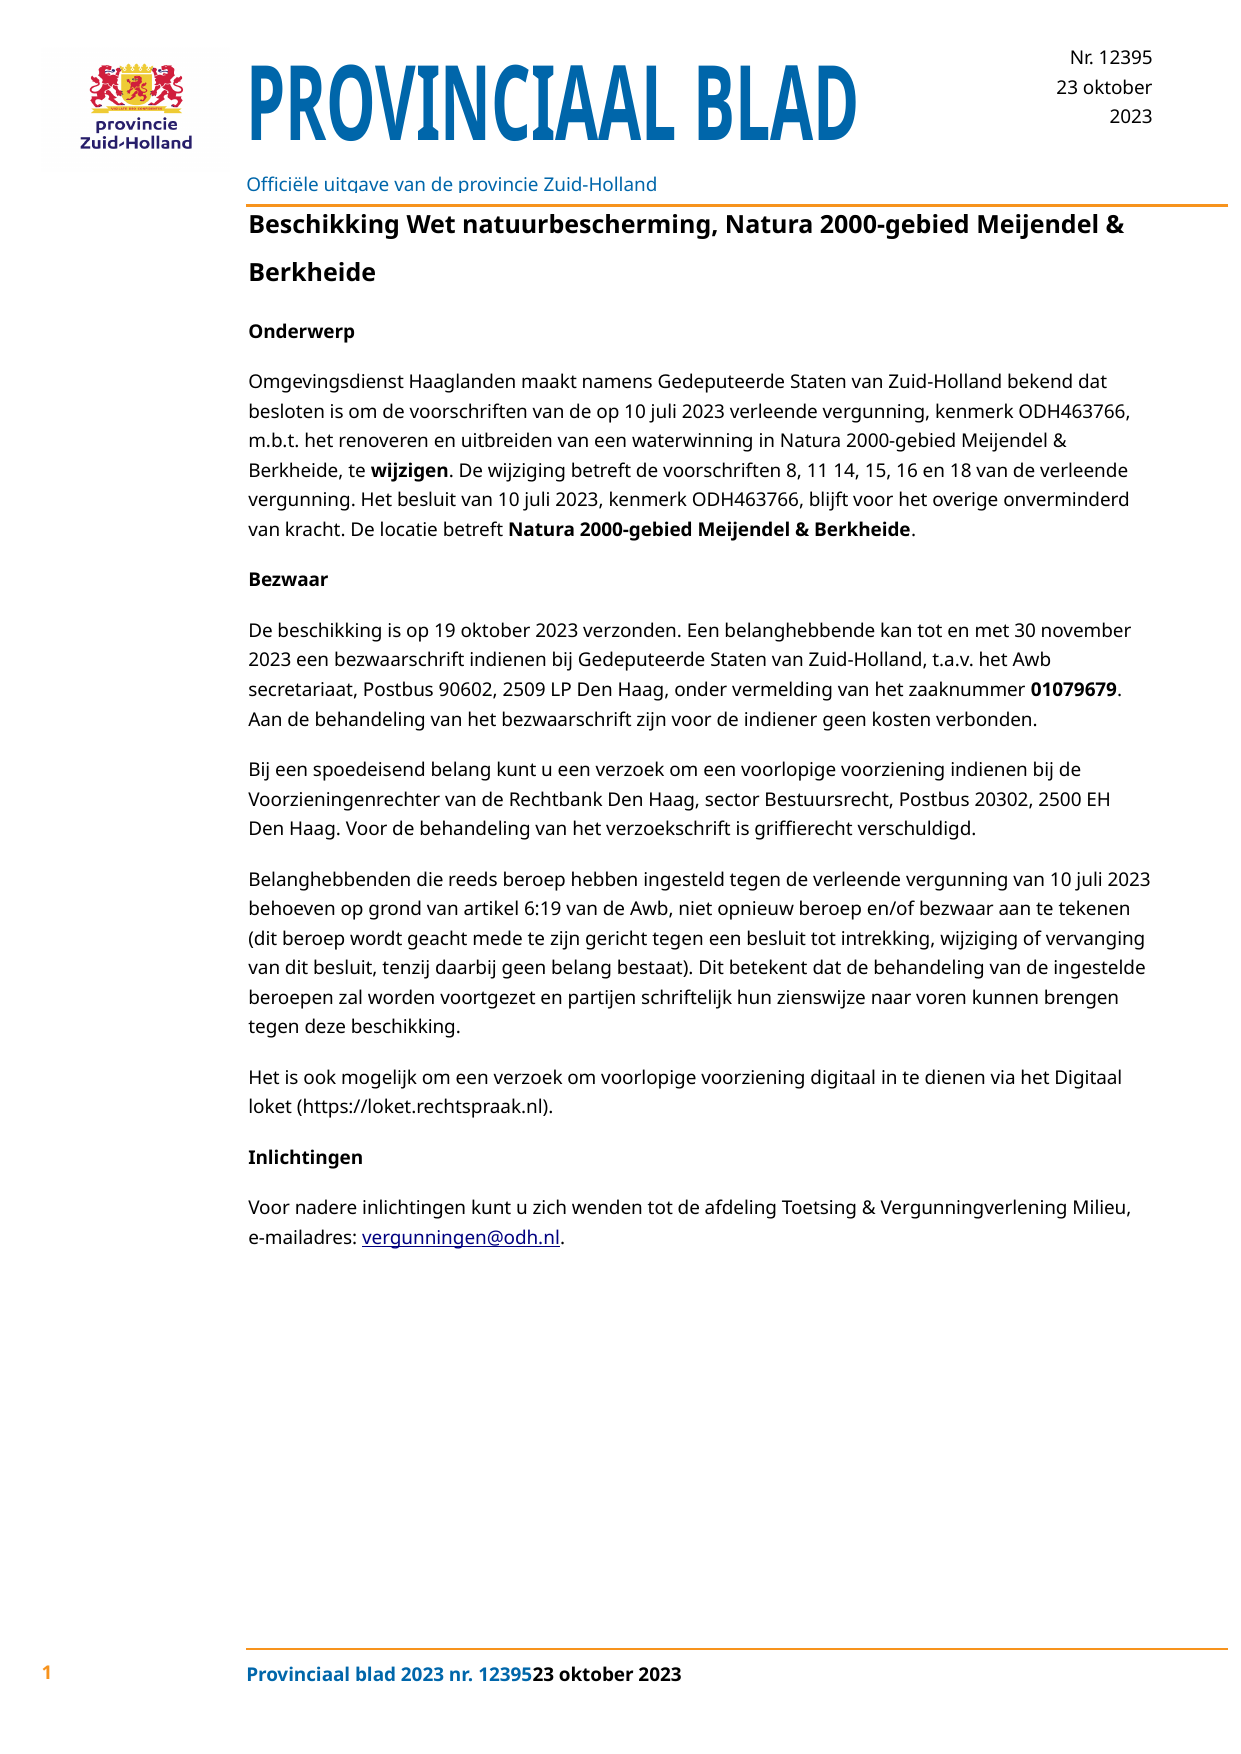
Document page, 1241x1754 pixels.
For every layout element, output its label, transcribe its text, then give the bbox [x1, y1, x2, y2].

text Voor nadere inlichtingen kunt u zich wenden tot de afdeling Toetsing & Vergunningverlening Milieu, e-mailadres: vergunningen@odh.nl. [248, 1194, 1152, 1250]
text De beschikking is op 19 oktober 2023 verzonden. Een belanghebbende kan tot en met 30 november 2023 een bezwaarschrift indienen bij Gedeputeerde Staten van Zuid-Holland, t.a.v. het Awb secretariaat, Postbus 90602, 2509 LP Den Haag, onder vermelding van het zaaknummer 01079679. Aan de behandeling van het bezwaarschrift zijn voor de indiener geen kosten verbonden. [248, 617, 1152, 732]
text Bij een spoedeisend belang kunt u een verzoek om een voorlopige voorziening indienen bij de Voorzieningenrechter van de Rechtbank Den Haag, sector Bestuursrecht, Postbus 20302, 2500 EH Den Haag. Voor de behandeling van het verzoekschrift is griffierecht verschuldigd. [248, 756, 1152, 841]
text Bezwaar [248, 567, 1152, 592]
text Inlichtingen [248, 1144, 1152, 1170]
text Het is ook mogelijk om een verzoek om voorlopige voorziening digitaal in te dienen via het Digitaal loket (https://loket.rechtspraak.nl). [248, 1064, 1152, 1119]
text Belanghebbenden die reeds beroep hebben ingesteld tegen de verleende vergunning van 10 juli 2023 behoeven op grond van artikel 6:19 van de Awb, niet opnieuw beroep en/of bezwaar aan te tekenen (dit beroep wordt geacht mede te zijn gericht tegen een besluit tot intrekking, wijziging of vervanging van dit besluit, tenzij daarbij geen belang bestaat). Dit betekent dat de behandeling van de ingestelde beroepen zal worden voortgezet en partijen schriftelijk hun zienswijze naar voren kunnen brengen tegen deze beschikking. [248, 866, 1152, 1039]
text Beschikking Wet natuurbescherming, Natura 2000-gebied Meijendel & Berkheide [248, 207, 1152, 288]
picture [41, 47, 231, 172]
text Onderwerp [248, 318, 1152, 344]
text Omgevingsdienst Haaglanden maakt namens Gedeputeerde Staten van Zuid-Holland bekend dat besloten is om de voorschriften van de op 10 juli 2023 verleende vergunning, kenmerk ODH463766, m.b.t. het renoveren en uitbreiden van een waterwinning in Natura 2000-gebied Meijendel & Berkheide, te wijzigen. De wijziging betreft de voorschriften 8, 11 14, 15, 16 en 18 van de verleende vergunning. Het besluit van 10 juli 2023, kenmerk ODH463766, blijft voor het overige onverminderd van kracht. De locatie betreft Natura 2000-gebied Meijendel & Berkheide. [248, 368, 1152, 542]
